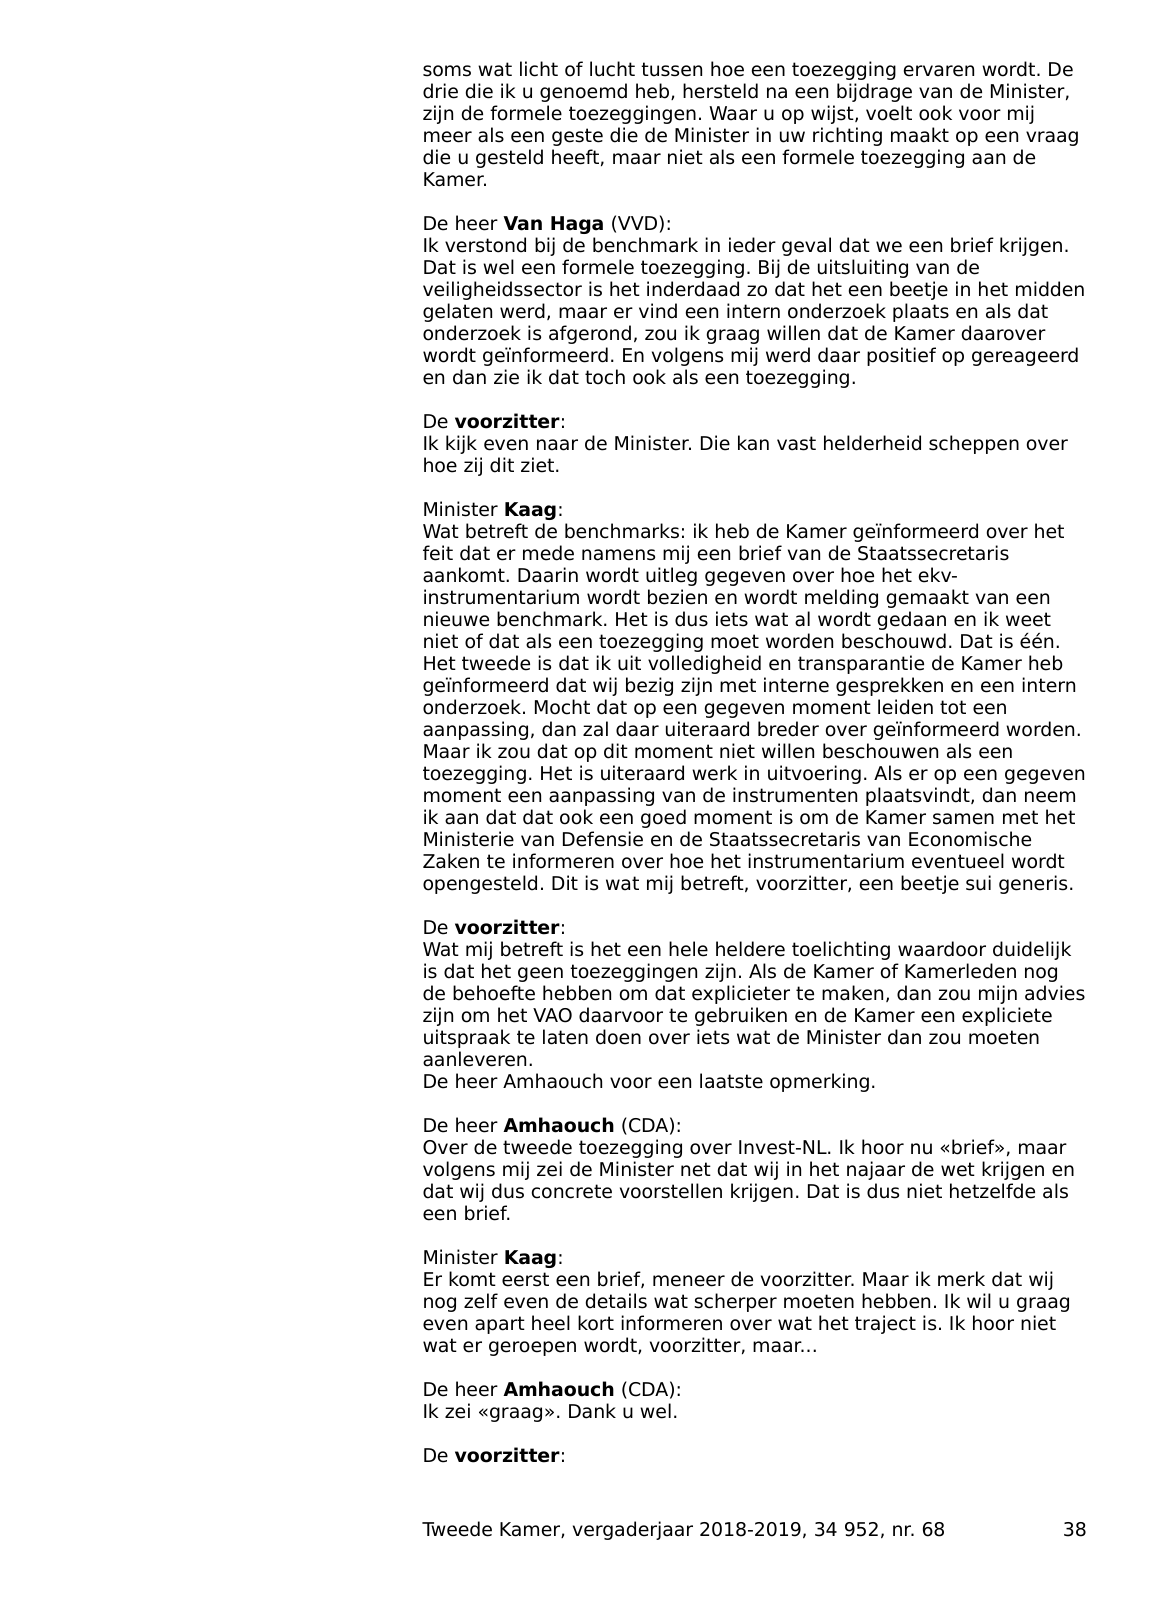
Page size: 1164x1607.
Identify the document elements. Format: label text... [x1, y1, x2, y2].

text De voorzitter: [422, 411, 1087, 433]
text De heer Amhaouch (CDA): [422, 1379, 1087, 1401]
text De heer Amhaouch (CDA): [422, 1115, 1087, 1137]
text Er komt eerst een brief, meneer de voorzitter. Maar ik merk dat wij nog zelf even de details wat scherper moeten hebben. Ik wil u graag even apart heel kort informeren over wat het traject is. Ik hoor niet wat er geroepen wordt, voorzitter, maar... [422, 1269, 1087, 1357]
text Over de tweede toezegging over Invest-NL. Ik hoor nu «brief», maar volgens mij zei de Minister net dat wij in het najaar de wet krijgen en dat wij dus concrete voorstellen krijgen. Dat is dus niet hetzelfde als een brief. [422, 1137, 1087, 1225]
text Minister Kaag: [422, 499, 1087, 521]
text De heer Amhaouch voor een laatste opmerking. [422, 1071, 1087, 1093]
text Minister Kaag: [422, 1247, 1087, 1269]
text De voorzitter: [422, 917, 1087, 939]
text soms wat licht of lucht tussen hoe een toezegging ervaren wordt. De drie die ik u genoemd heb, hersteld na een bijdrage van de Minister, zijn de formele toezeggingen. Waar u op wijst, voelt ook voor mij meer als een geste die de Minister in uw richting maakt op een vraag die u gesteld heeft, maar niet als een formele toezegging aan de Kamer. [422, 59, 1087, 191]
text Ik verstond bij de benchmark in ieder geval dat we een brief krijgen. Dat is wel een formele toezegging. Bij de uitsluiting van de veiligheidssector is het inderdaad zo dat het een beetje in het midden gelaten werd, maar er vind een intern onderzoek plaats en als dat onderzoek is afgerond, zou ik graag willen dat de Kamer daarover wordt geïnformeerd. En volgens mij werd daar positief op gereageerd en dan zie ik dat toch ook als een toezegging. [422, 235, 1087, 389]
text Ik kijk even naar de Minister. Die kan vast helderheid scheppen over hoe zij dit ziet. [422, 433, 1087, 477]
text De heer Van Haga (VVD): [422, 213, 1087, 235]
text Wat betreft de benchmarks: ik heb de Kamer geïnformeerd over het feit dat er mede namens mij een brief van de Staatssecretaris aankomt. Daarin wordt uitleg gegeven over hoe het ekv-instrumentarium wordt bezien en wordt melding gemaakt van een nieuwe benchmark. Het is dus iets wat al wordt gedaan en ik weet niet of dat als een toezegging moet worden beschouwd. Dat is één. Het tweede is dat ik uit volledigheid en transparantie de Kamer heb geïnformeerd dat wij bezig zijn met interne gesprekken en een intern onderzoek. Mocht dat op een gegeven moment leiden tot een aanpassing, dan zal daar uiteraard breder over geïnformeerd worden. Maar ik zou dat op dit moment niet willen beschouwen als een toezegging. Het is uiteraard werk in uitvoering. Als er op een gegeven moment een aanpassing van de instrumenten plaatsvindt, dan neem ik aan dat dat ook een goed moment is om de Kamer samen met het Ministerie van Defensie en de Staatssecretaris van Economische Zaken te informeren over hoe het instrumentarium eventueel wordt opengesteld. Dit is wat mij betreft, voorzitter, een beetje sui generis. [422, 521, 1087, 895]
text De voorzitter: [422, 1445, 1087, 1467]
text Wat mij betreft is het een hele heldere toelichting waardoor duidelijk is dat het geen toezeggingen zijn. Als de Kamer of Kamerleden nog de behoefte hebben om dat explicieter te maken, dan zou mijn advies zijn om het VAO daarvoor te gebruiken en de Kamer een expliciete uitspraak te laten doen over iets wat de Minister dan zou moeten aanleveren. [422, 939, 1087, 1071]
text Ik zei «graag». Dank u wel. [422, 1401, 1087, 1423]
